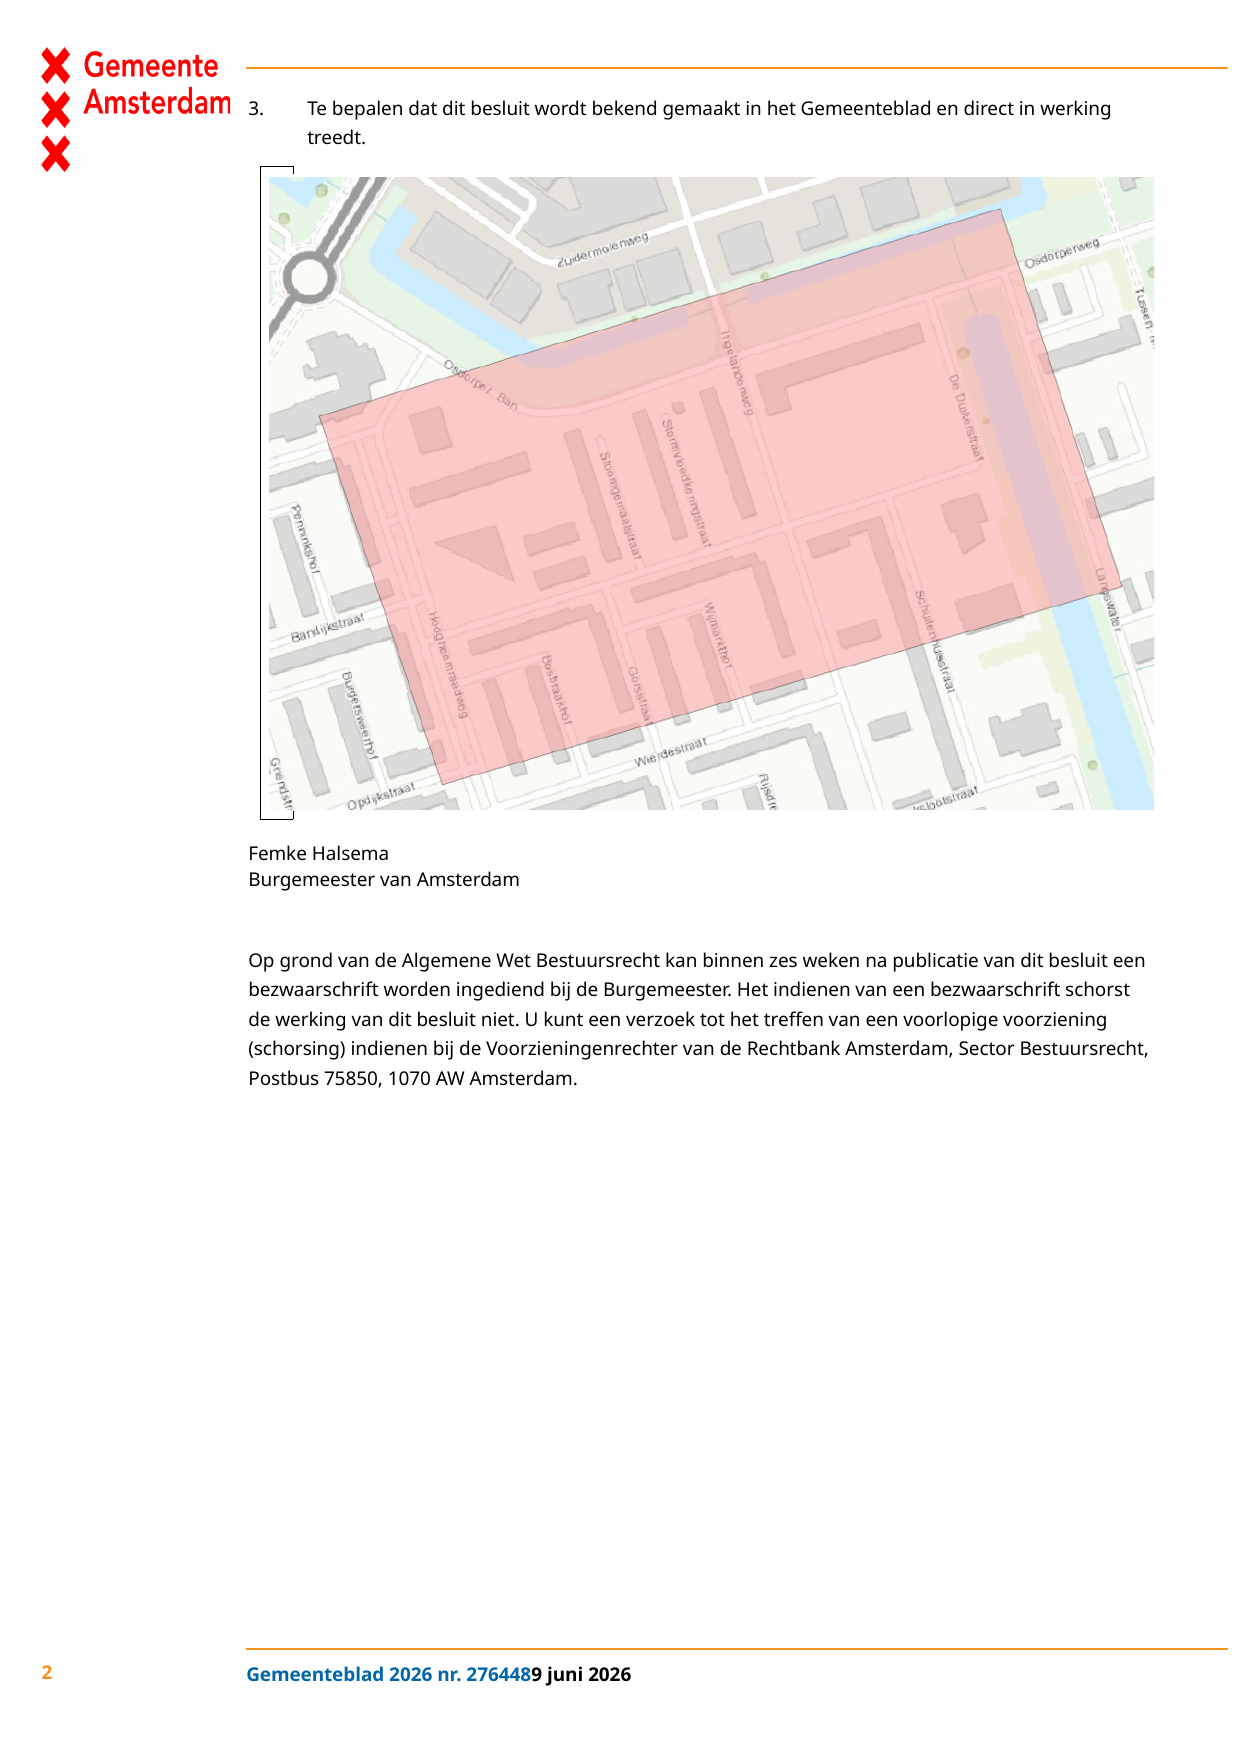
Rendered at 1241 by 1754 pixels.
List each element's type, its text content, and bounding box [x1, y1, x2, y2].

text Femke Halsema [248, 841, 1152, 866]
text Burgemeester van Amsterdam [248, 866, 1152, 892]
picture [268, 174, 1155, 811]
text Op grond van de Algemene Wet Bestuursrecht kan binnen zes weken na publicatie van dit besluit een bezwaarschrift worden ingediend bij de Burgemeester. Het indienen van een bezwaarschrift schorst de werking van dit besluit niet. U kunt een verzoek tot het treffen van een voorlopige voorziening (schorsing) indienen bij de Voorzieningenrechter van de Rechtbank Amsterdam, Sector Bestuursrecht, Postbus 75850, 1070 AW Amsterdam. [248, 947, 1152, 1091]
picture [41, 47, 231, 172]
list Te bepalen dat dit besluit wordt bekend gemaakt in het Gemeenteblad en direct in werking treedt. [248, 95, 1152, 150]
